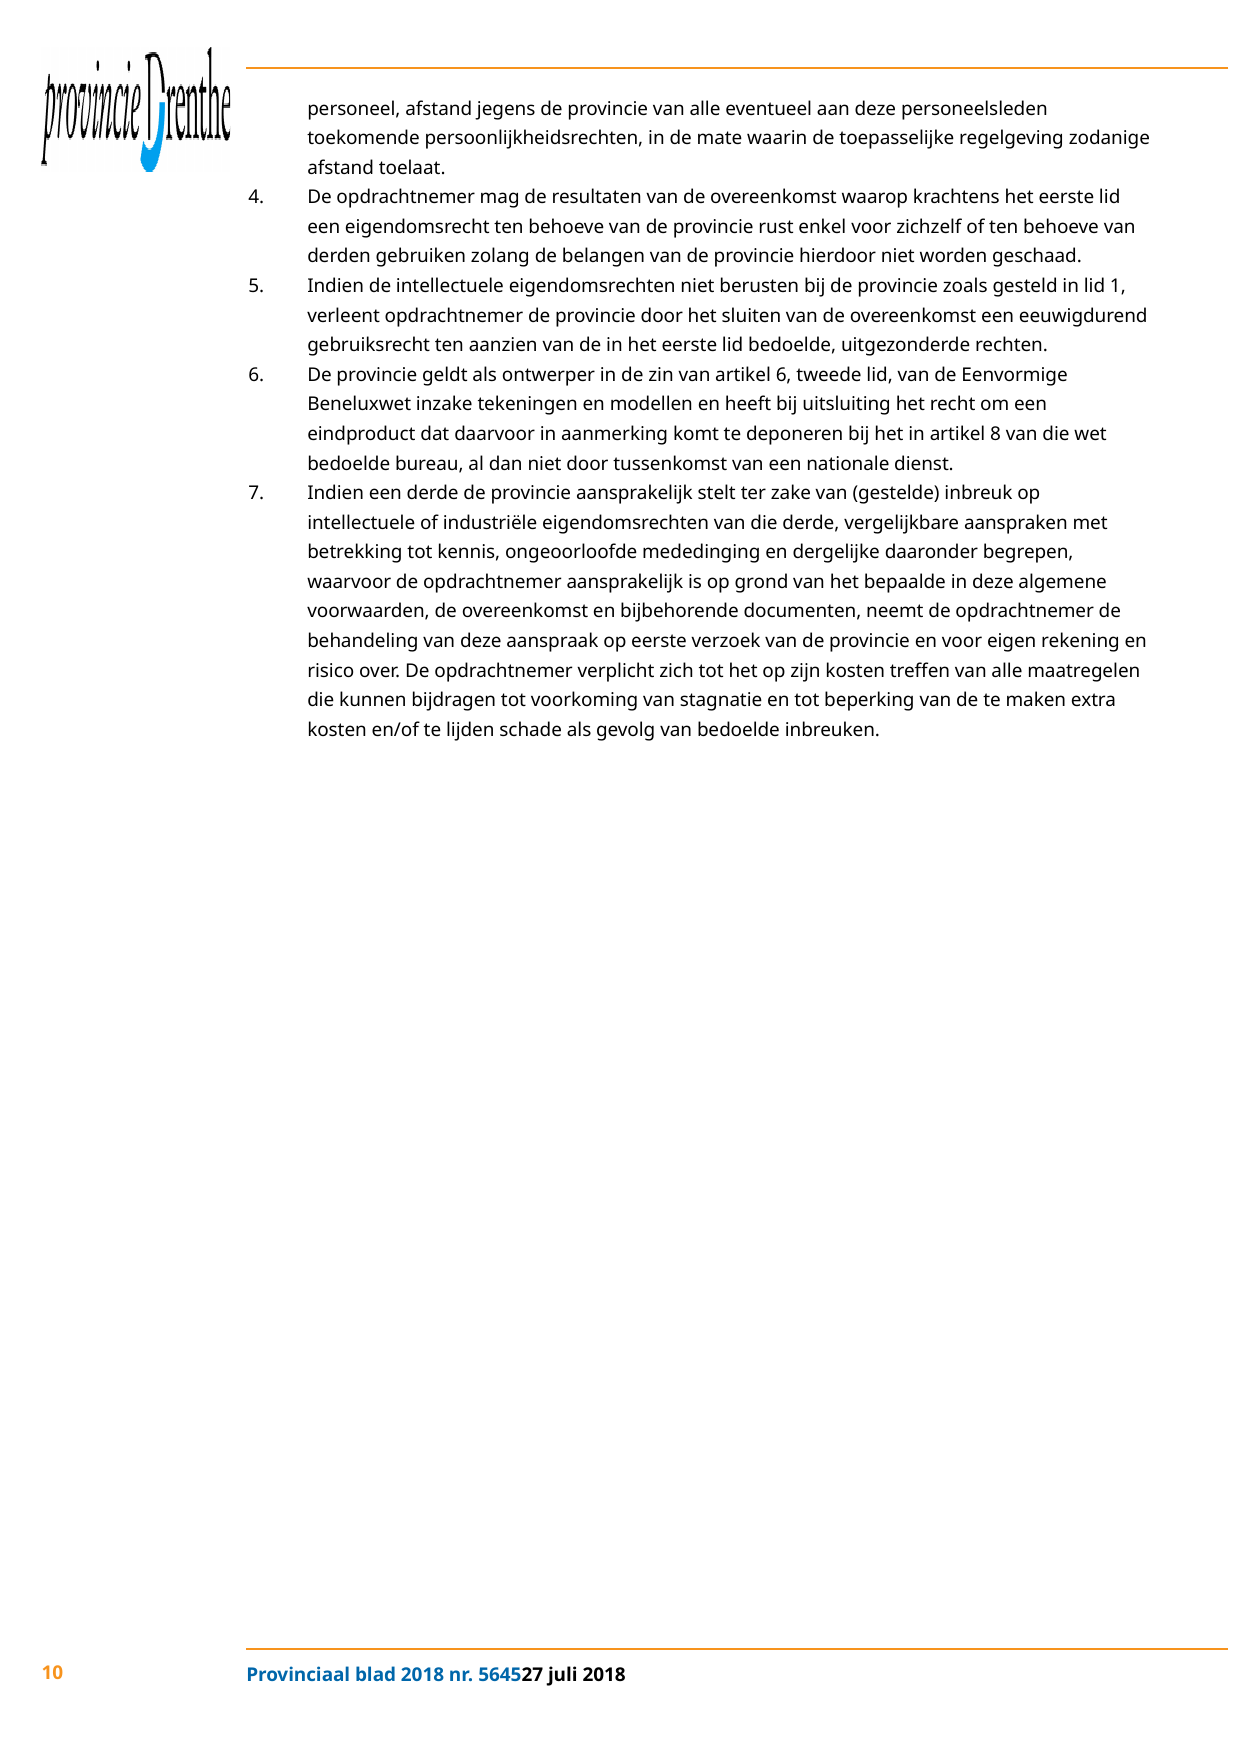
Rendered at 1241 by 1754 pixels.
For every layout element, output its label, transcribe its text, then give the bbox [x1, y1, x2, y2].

list De opdrachtnemer mag de resultaten van de overeenkomst waarop krachtens het eerste lid een eigendomsrecht ten behoeve van de provincie rust enkel voor zichzelf of ten behoeve van derden gebruiken zolang de belangen van de provincie hierdoor niet worden geschaad. [248, 183, 1152, 268]
picture [41, 47, 231, 172]
list Indien de intellectuele eigendomsrechten niet berusten bij de provincie zoals gesteld in lid 1, verleent opdrachtnemer de provincie door het sluiten van de overeenkomst een eeuwigdurend gebruiksrecht ten aanzien van de in het eerste lid bedoelde, uitgezonderde rechten. [248, 272, 1152, 357]
list Indien een derde de provincie aansprakelijk stelt ter zake van (gestelde) inbreuk op intellectuele of industriële eigendomsrechten van die derde, vergelijkbare aanspraken met betrekking tot kennis, ongeoorloofde mededinging en dergelijke daaronder begrepen, waarvoor de opdrachtnemer aansprakelijk is op grond van het bepaalde in deze algemene voorwaarden, de overeenkomst en bijbehorende documenten, neemt de opdrachtnemer de behandeling van deze aanspraak op eerste verzoek van de provincie en voor eigen rekening en risico over. De opdrachtnemer verplicht zich tot het op zijn kosten treffen van alle maatregelen die kunnen bijdragen tot voorkoming van stagnatie en tot beperking van de te maken extra kosten en/of te lijden schade als gevolg van bedoelde inbreuken. [248, 479, 1152, 742]
list personeel, afstand jegens de provincie van alle eventueel aan deze personeelsleden toekomende persoonlijkheidsrechten, in de mate waarin de toepasselijke regelgeving zodanige afstand toelaat. [248, 95, 1152, 180]
list De provincie geldt als ontwerper in de zin van artikel 6, tweede lid, van de Eenvormige Beneluxwet inzake tekeningen en modellen en heeft bij uitsluiting het recht om een eindproduct dat daarvoor in aanmerking komt te deponeren bij het in artikel 8 van die wet bedoelde bureau, al dan niet door tussenkomst van een nationale dienst. [248, 361, 1152, 476]
